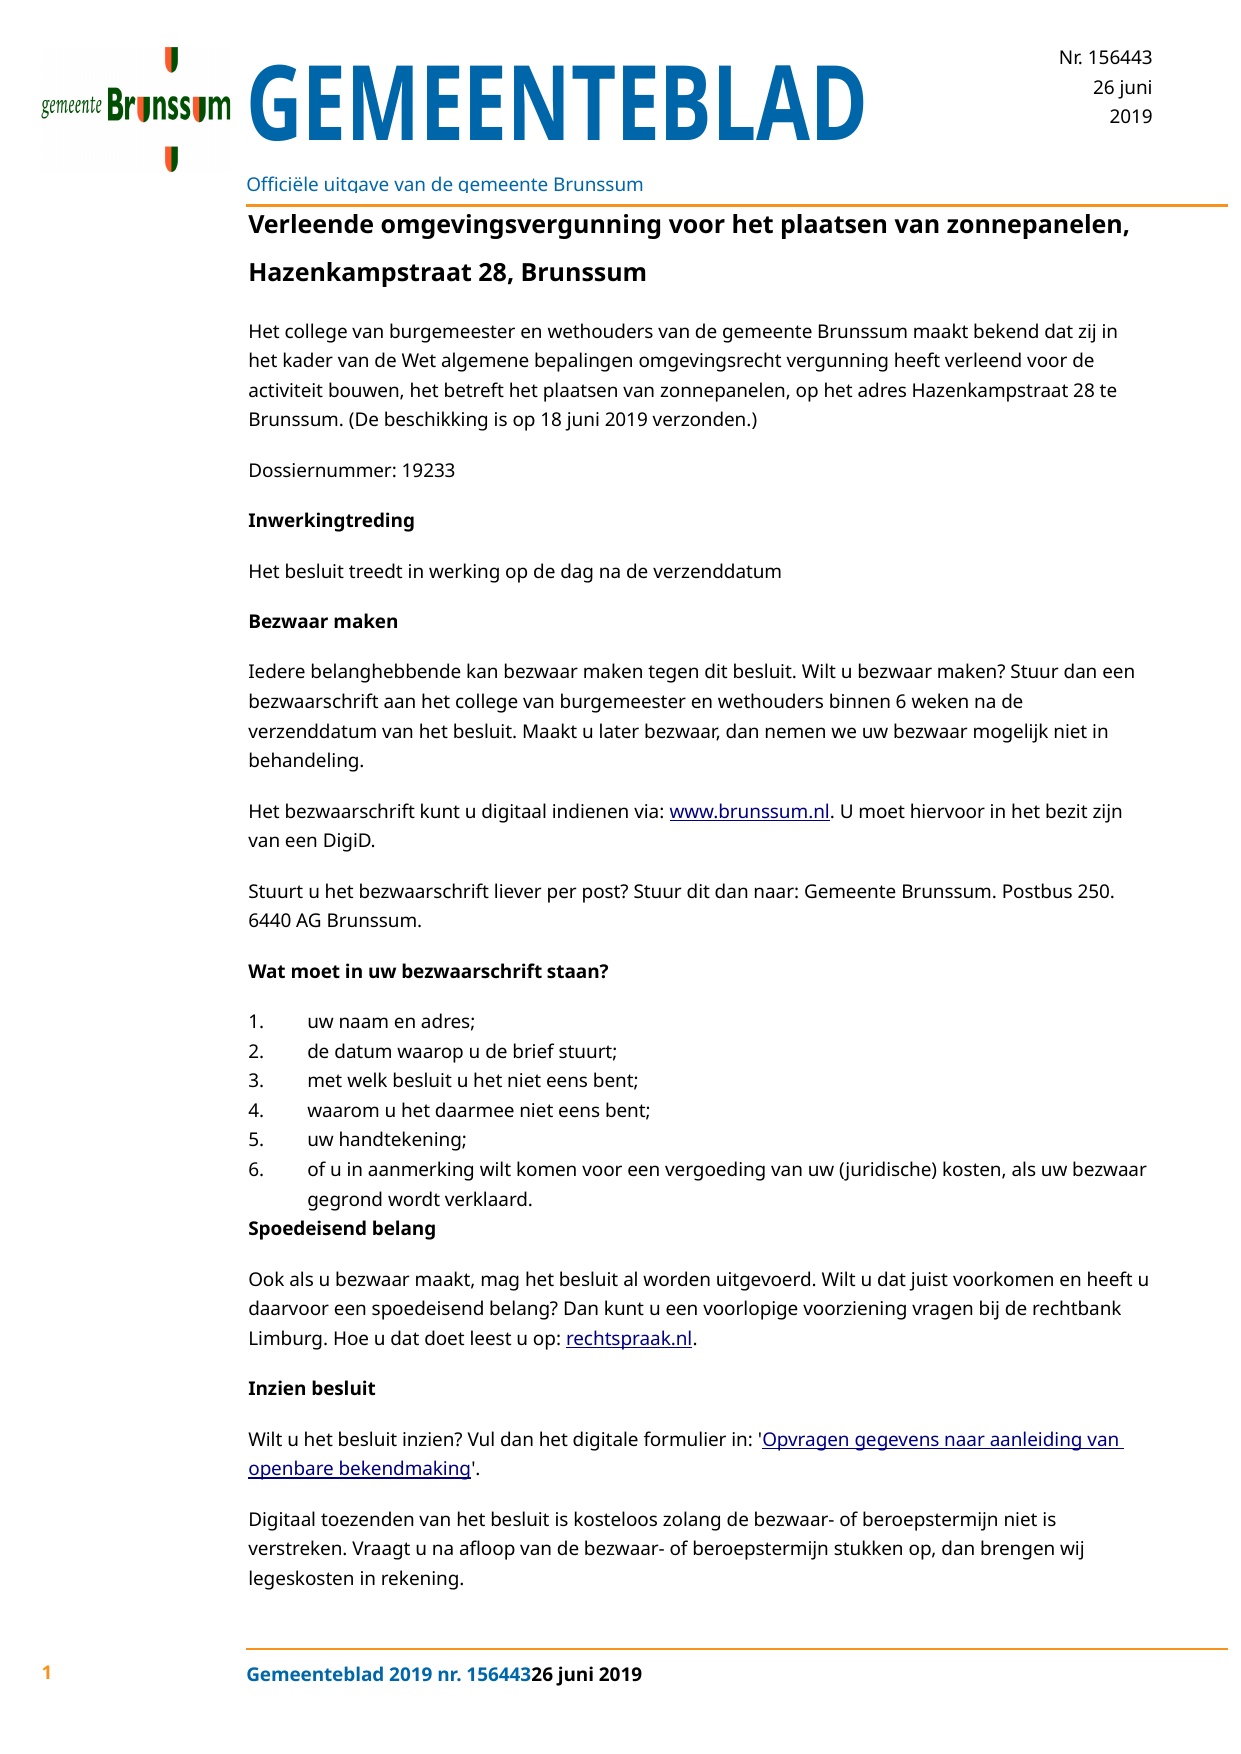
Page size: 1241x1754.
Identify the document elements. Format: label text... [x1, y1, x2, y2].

text Het bezwaarschrift kunt u digitaal indienen via: www.brunssum.nl. U moet hiervoor in het bezit zijn van een DigiD. [248, 798, 1152, 853]
list of u in aanmerking wilt komen voor een vergoeding van uw (juridische) kosten, als uw bezwaar gegrond wordt verklaard. [248, 1156, 1152, 1212]
text Het college van burgemeester en wethouders van de gemeente Brunssum maakt bekend dat zij in het kader van de Wet algemene bepalingen omgevingsrecht vergunning heeft verleend voor de activiteit bouwen, het betreft het plaatsen van zonnepanelen, op het adres Hazenkampstraat 28 te Brunssum. (De beschikking is op 18 juni 2019 verzonden.) [248, 318, 1152, 432]
text Verleende omgevingsvergunning voor het plaatsen van zonnepanelen, Hazenkampstraat 28, Brunssum [248, 207, 1152, 288]
text Ook als u bezwaar maakt, mag het besluit al worden uitgevoerd. Wilt u dat juist voorkomen en heeft u daarvoor een spoedeisend belang? Dan kunt u een voorlopige voorziening vragen bij de rechtbank Limburg. Hoe u dat doet leest u op: rechtspraak.nl. [248, 1266, 1152, 1351]
text Dossiernummer: 19233 [248, 457, 1152, 483]
text Iedere belanghebbende kan bezwaar maken tegen dit besluit. Wilt u bezwaar maken? Stuur dan een bezwaarschrift aan het college van burgemeester en wethouders binnen 6 weken na de verzenddatum van het besluit. Maakt u later bezwaar, dan nemen we uw bezwaar mogelijk niet in behandeling. [248, 659, 1152, 773]
text Het besluit treedt in werking op de dag na de verzenddatum [248, 558, 1152, 584]
text Stuurt u het bezwaarschrift liever per post? Stuur dit dan naar: Gemeente Brunssum. Postbus 250. 6440 AG Brunssum. [248, 878, 1152, 933]
list de datum waarop u de brief stuurt; [248, 1038, 1152, 1064]
list uw handtekening; [248, 1127, 1152, 1152]
picture [41, 47, 231, 172]
list met welk besluit u het niet eens bent; [248, 1067, 1152, 1093]
text Inzien besluit [248, 1375, 1152, 1401]
text Digitaal toezenden van het besluit is kosteloos zolang de bezwaar- of beroepstermijn niet is verstreken. Vraagt u na afloop van de bezwaar- of beroepstermijn stukken op, dan brengen wij legeskosten in rekening. [248, 1506, 1152, 1591]
list waarom u het daarmee niet eens bent; [248, 1097, 1152, 1123]
text Wat moet in uw bezwaarschrift staan? [248, 958, 1152, 984]
text Wilt u het besluit inzien? Vul dan het digitale formulier in: 'Opvragen gegevens naar aanleiding van openbare bekendmaking'. [248, 1426, 1152, 1481]
text Bezwaar maken [248, 608, 1152, 634]
list uw naam en adres; [248, 1008, 1152, 1034]
text Inwerkingtreding [248, 507, 1152, 533]
text Spoedeisend belang [248, 1215, 1152, 1241]
